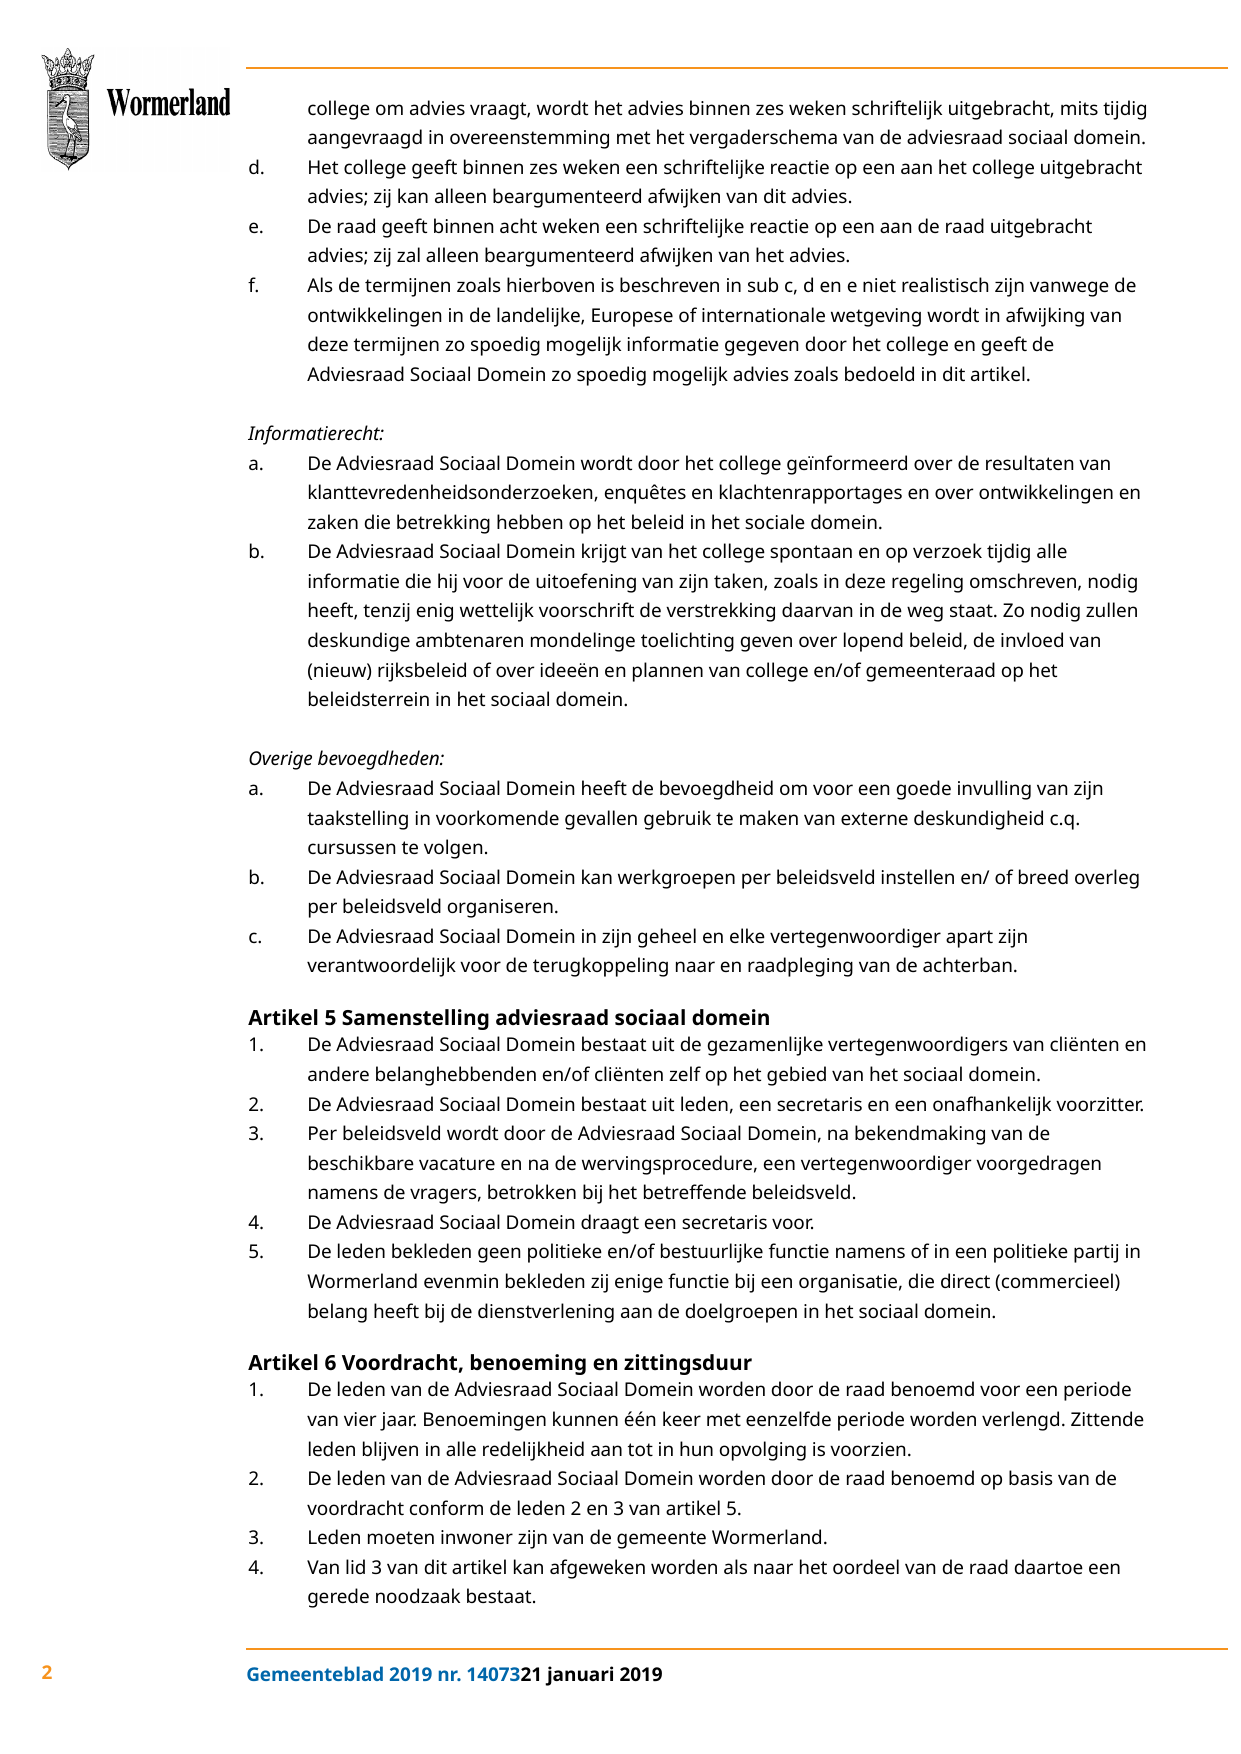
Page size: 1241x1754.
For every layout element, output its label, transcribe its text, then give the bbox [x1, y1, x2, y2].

list De leden bekleden geen politieke en/of bestuurlijke functie namens of in een politieke partij in Wormerland evenmin bekleden zij enige functie bij een organisatie, die direct (commercieel) belang heeft bij de dienstverlening aan de doelgroepen in het sociaal domein. [248, 1239, 1152, 1323]
list De Adviesraad Sociaal Domein bestaat uit de gezamenlijke vertegenwoordigers van cliënten en andere belanghebbenden en/of cliënten zelf op het gebied van het sociaal domein. [248, 1032, 1152, 1087]
list De Adviesraad Sociaal Domein krijgt van het college spontaan en op verzoek tijdig alle informatie die hij voor de uitoefening van zijn taken, zoals in deze regeling omschreven, nodig heeft, tenzij enig wettelijk voorschrift de verstrekking daarvan in de weg staat. Zo nodig zullen deskundige ambtenaren mondelinge toelichting geven over lopend beleid, de invloed van (nieuw) rijksbeleid of over ideeën en plannen van college en/of gemeenteraad op het beleidsterrein in het sociaal domein. [248, 538, 1152, 712]
list Per beleidsveld wordt door de Adviesraad Sociaal Domein, na bekendmaking van de beschikbare vacature en na de wervingsprocedure, een vertegenwoordiger voorgedragen namens de vragers, betrokken bij het betreffende beleidsveld. [248, 1120, 1152, 1205]
list De Adviesraad Sociaal Domein in zijn geheel en elke vertegenwoordiger apart zijn verantwoordelijk voor de terugkoppeling naar en raadpleging van de achterban. [248, 923, 1152, 978]
list Van lid 3 van dit artikel kan afgeweken worden als naar het oordeel van de raad daartoe een gerede noodzaak bestaat. [248, 1554, 1152, 1609]
list De leden van de Adviesraad Sociaal Domein worden door de raad benoemd voor een periode van vier jaar. Benoemingen kunnen één keer met eenzelfde periode worden verlengd. Zittende leden blijven in alle redelijkheid aan tot in hun opvolging is voorzien. [248, 1377, 1152, 1462]
list Het college geeft binnen zes weken een schriftelijke reactie op een aan het college uitgebracht advies; zij kan alleen beargumenteerd afwijken van dit advies. [248, 154, 1152, 209]
list Als de termijnen zoals hierboven is beschreven in sub c, d en e niet realistisch zijn vanwege de ontwikkelingen in de landelijke, Europese of internationale wetgeving wordt in afwijking van deze termijnen zo spoedig mogelijk informatie gegeven door het college en geeft de Adviesraad Sociaal Domein zo spoedig mogelijk advies zoals bedoeld in dit artikel. [248, 272, 1152, 387]
text Informatierecht: [248, 420, 1152, 446]
list De Adviesraad Sociaal Domein draagt een secretaris voor. [248, 1209, 1152, 1235]
list Leden moeten inwoner zijn van de gemeente Wormerland. [248, 1524, 1152, 1550]
text Artikel 6 Voordracht, benoeming en zittingsduur [248, 1348, 1152, 1377]
list De raad geeft binnen acht weken een schriftelijke reactie op een aan de raad uitgebracht advies; zij zal alleen beargumenteerd afwijken van het advies. [248, 213, 1152, 268]
list De leden van de Adviesraad Sociaal Domein worden door de raad benoemd op basis van de voordracht conform de leden 2 en 3 van artikel 5. [248, 1465, 1152, 1521]
text Artikel 5 Samenstelling adviesraad sociaal domein [248, 1003, 1152, 1032]
picture [41, 47, 231, 172]
list De Adviesraad Sociaal Domein bestaat uit leden, een secretaris en een onafhankelijk voorzitter. [248, 1091, 1152, 1116]
list college om advies vraagt, wordt het advies binnen zes weken schriftelijk uitgebracht, mits tijdig aangevraagd in overeenstemming met het vergaderschema van de adviesraad sociaal domein. [248, 95, 1152, 150]
text Overige bevoegdheden: [248, 746, 1152, 771]
list De Adviesraad Sociaal Domein wordt door het college geïnformeerd over de resultaten van klanttevredenheidsonderzoeken, enquêtes en klachtenrapportages en over ontwikkelingen en zaken die betrekking hebben op het beleid in het sociale domein. [248, 450, 1152, 535]
list De Adviesraad Sociaal Domein kan werkgroepen per beleidsveld instellen en/ of breed overleg per beleidsveld organiseren. [248, 864, 1152, 919]
list De Adviesraad Sociaal Domein heeft de bevoegdheid om voor een goede invulling van zijn taakstelling in voorkomende gevallen gebruik te maken van externe deskundigheid c.q. cursussen te volgen. [248, 775, 1152, 860]
